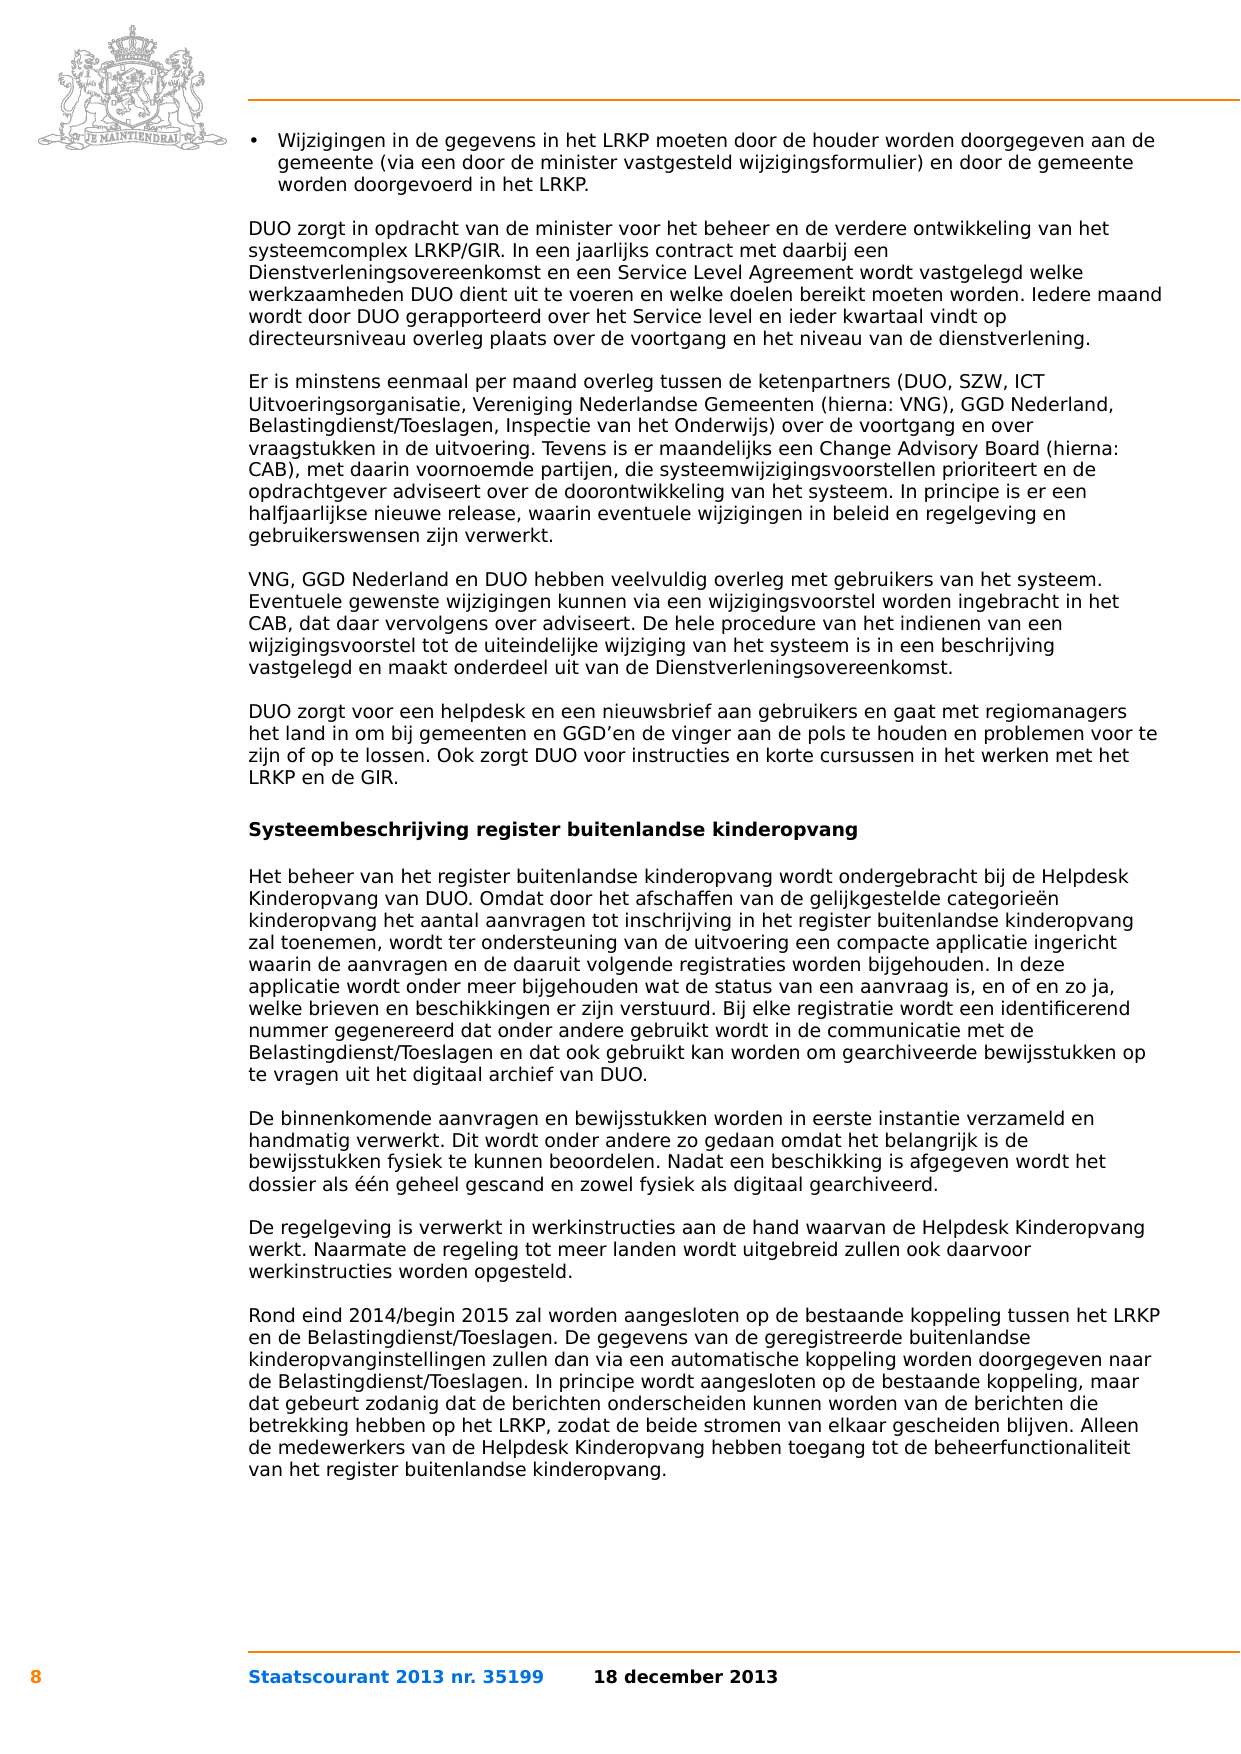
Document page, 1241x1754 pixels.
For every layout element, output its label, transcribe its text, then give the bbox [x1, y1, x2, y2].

text De regelgeving is verwerkt in werkinstructies aan de hand waarvan de Helpdesk Kinderopvang werkt. Naarmate de regeling tot meer landen wordt uitgebreid zullen ook daarvoor werkinstructies worden opgesteld. [248, 1217, 1163, 1283]
text • Wijzigingen in de gegevens in het LRKP moeten door de houder worden doorgegeven aan de gemeente (via een door de minister vastgesteld wijzigingsformulier) en door de gemeente worden doorgevoerd in het LRKP. [248, 130, 1163, 196]
text Het beheer van het register buitenlandse kinderopvang wordt ondergebracht bij de Helpdesk Kinderopvang van DUO. Omdat door het afschaffen van de gelijkgestelde categorieën kinderopvang het aantal aanvragen tot inschrijving in het register buitenlandse kinderopvang zal toenemen, wordt ter ondersteuning van de uitvoering een compacte applicatie ingericht waarin de aanvragen en de daaruit volgende registraties worden bijgehouden. In deze applicatie wordt onder meer bijgehouden wat de status van een aanvraag is, en of en zo ja, welke brieven en beschikkingen er zijn verstuurd. Bij elke registratie wordt een identificerend nummer gegenereerd dat onder andere gebruikt wordt in de communicatie met de Belastingdienst/Toeslagen en dat ook gebruikt kan worden om gearchiveerde bewijsstukken op te vragen uit het digitaal archief van DUO. [248, 866, 1163, 1086]
text Er is minstens eenmaal per maand overleg tussen de ketenpartners (DUO, SZW, ICT Uitvoeringsorganisatie, Vereniging Nederlandse Gemeenten (hierna: VNG), GGD Nederland, Belastingdienst/Toeslagen, Inspectie van het Onderwijs) over de voortgang en over vraagstukken in de uitvoering. Tevens is er maandelijks een Change Advisory Board (hierna: CAB), met daarin voornoemde partijen, die systeemwijzigingsvoorstellen prioriteert en de opdrachtgever adviseert over de doorontwikkeling van het systeem. In principe is er een halfjaarlijkse nieuwe release, waarin eventuele wijzigingen in beleid en regelgeving en gebruikerswensen zijn verwerkt. [248, 371, 1163, 547]
text DUO zorgt in opdracht van de minister voor het beheer en de verdere ontwikkeling van het systeemcomplex LRKP/GIR. In een jaarlijks contract met daarbij een Dienstverleningsovereenkomst en een Service Level Agreement wordt vastgelegd welke werkzaamheden DUO dient uit te voeren en welke doelen bereikt moeten worden. Iedere maand wordt door DUO gerapporteerd over het Service level en ieder kwartaal vindt op directeursniveau overleg plaats over de voortgang en het niveau van de dienstverlening. [248, 218, 1163, 349]
picture [38, 25, 227, 150]
subtitle Systeembeschrijving register buitenlandse kinderopvang [248, 819, 1163, 841]
text De binnenkomende aanvragen en bewijsstukken worden in eerste instantie verzameld en handmatig verwerkt. Dit wordt onder andere zo gedaan omdat het belangrijk is de bewijsstukken fysiek te kunnen beoordelen. Nadat een beschikking is afgegeven wordt het dossier als één geheel gescand en zowel fysiek als digitaal gearchiveerd. [248, 1107, 1163, 1195]
text VNG, GGD Nederland en DUO hebben veelvuldig overleg met gebruikers van het systeem. Eventuele gewenste wijzigingen kunnen via een wijzigingsvoorstel worden ingebracht in het CAB, dat daar vervolgens over adviseert. De hele procedure van het indienen van een wijzigingsvoorstel tot de uiteindelijke wijziging van het systeem is in een beschrijving vastgelegd en maakt onderdeel uit van de Dienstverleningsovereenkomst. [248, 569, 1163, 679]
text DUO zorgt voor een helpdesk en een nieuwsbrief aan gebruikers en gaat met regiomanagers het land in om bij gemeenten en GGD’en de vinger aan de pols te houden en problemen voor te zijn of op te lossen. Ook zorgt DUO voor instructies en korte cursussen in het werken met het LRKP en de GIR. [248, 701, 1163, 789]
text Rond eind 2014/begin 2015 zal worden aangesloten op de bestaande koppeling tussen het LRKP en de Belastingdienst/Toeslagen. De gegevens van de geregistreerde buitenlandse kinderopvanginstellingen zullen dan via een automatische koppeling worden doorgegeven naar de Belastingdienst/Toeslagen. In principe wordt aangesloten op de bestaande koppeling, maar dat gebeurt zodanig dat de berichten onderscheiden kunnen worden van de berichten die betrekking hebben op het LRKP, zodat de beide stromen van elkaar gescheiden blijven. Alleen de medewerkers van de Helpdesk Kinderopvang hebben toegang tot de beheerfunctionaliteit van het register buitenlandse kinderopvang. [248, 1305, 1163, 1481]
